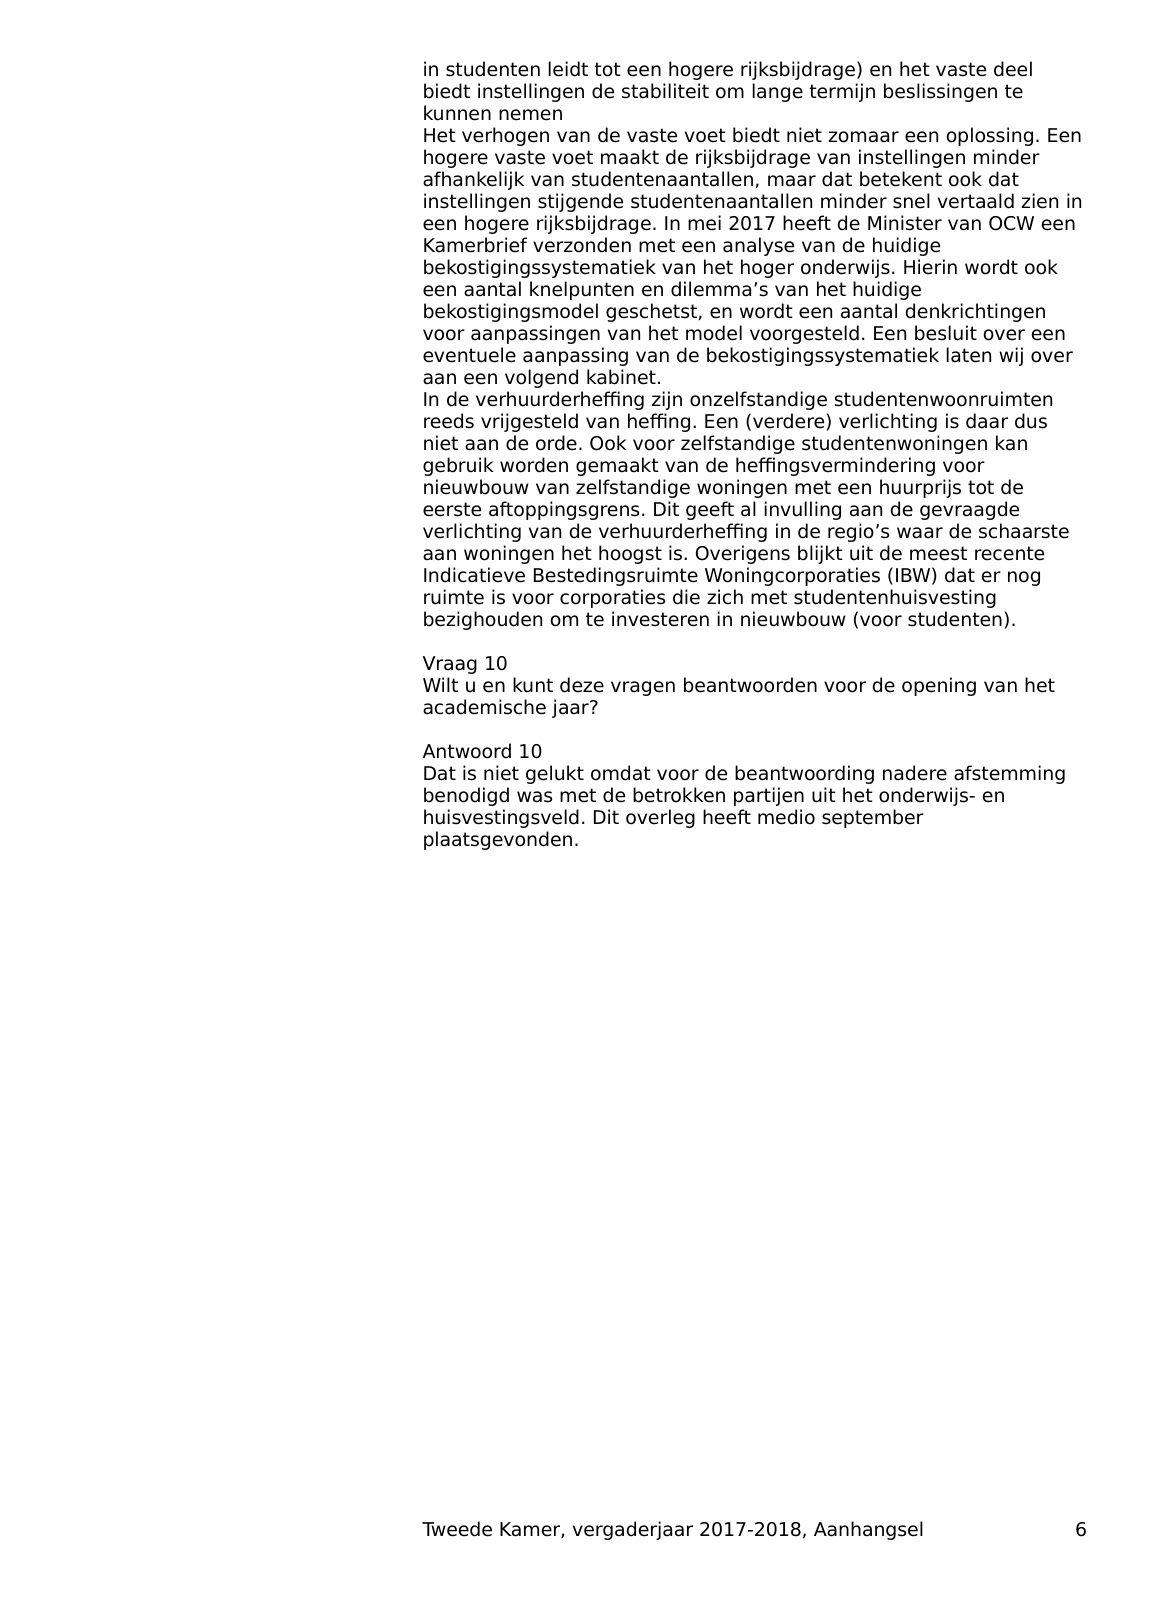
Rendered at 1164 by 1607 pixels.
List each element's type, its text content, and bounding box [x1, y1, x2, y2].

text in studenten leidt tot een hogere rijksbijdrage) en het vaste deel biedt instellingen de stabiliteit om lange termijn beslissingen te kunnen nemen [422, 59, 1087, 125]
text Antwoord 10 [422, 741, 1087, 763]
text Dat is niet gelukt omdat voor de beantwoording nadere afstemming benodigd was met de betrokken partijen uit het onderwijs- en huisvestingsveld. Dit overleg heeft medio september plaatsgevonden. [422, 763, 1087, 851]
text Het verhogen van de vaste voet biedt niet zomaar een oplossing. Een hogere vaste voet maakt de rijksbijdrage van instellingen minder afhankelijk van studentenaantallen, maar dat betekent ook dat instellingen stijgende studentenaantallen minder snel vertaald zien in een hogere rijksbijdrage. In mei 2017 heeft de Minister van OCW een Kamerbrief verzonden met een analyse van de huidige bekostigingssystematiek van het hoger onderwijs. Hierin wordt ook een aantal knelpunten en dilemma’s van het huidige bekostigingsmodel geschetst, en wordt een aantal denkrichtingen voor aanpassingen van het model voorgesteld. Een besluit over een eventuele aanpassing van de bekostigingssystematiek laten wij over aan een volgend kabinet. [422, 125, 1087, 389]
text In de verhuurderheffing zijn onzelfstandige studentenwoonruimten reeds vrijgesteld van heffing. Een (verdere) verlichting is daar dus niet aan de orde. Ook voor zelfstandige studentenwoningen kan gebruik worden gemaakt van de heffingsvermindering voor nieuwbouw van zelfstandige woningen met een huurprijs tot de eerste aftoppingsgrens. Dit geeft al invulling aan de gevraagde verlichting van de verhuurderheffing in de regio’s waar de schaarste aan woningen het hoogst is. Overigens blijkt uit de meest recente Indicatieve Bestedingsruimte Woningcorporaties (IBW) dat er nog ruimte is voor corporaties die zich met studentenhuisvesting bezighouden om te investeren in nieuwbouw (voor studenten). [422, 389, 1087, 631]
text Wilt u en kunt deze vragen beantwoorden voor de opening van het academische jaar? [422, 675, 1087, 719]
text Vraag 10 [422, 653, 1087, 675]
